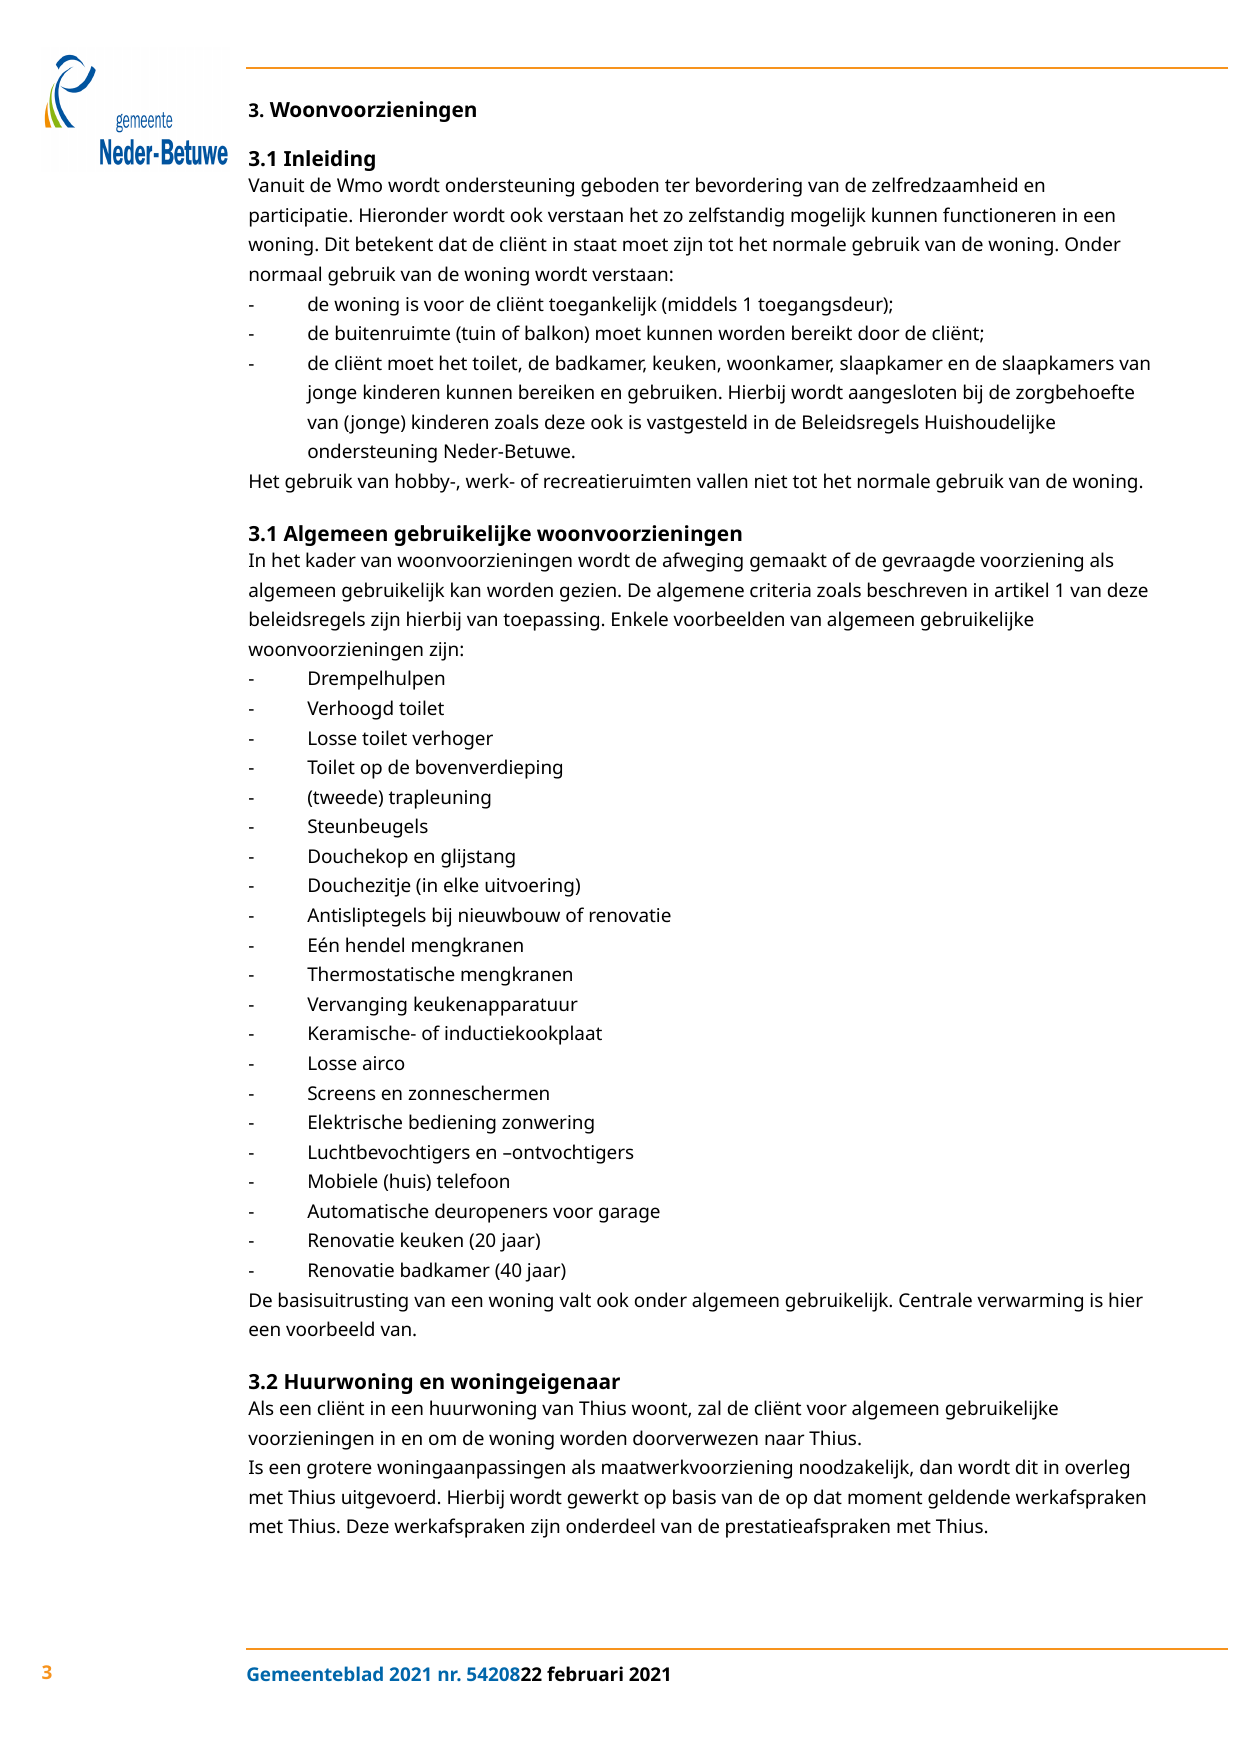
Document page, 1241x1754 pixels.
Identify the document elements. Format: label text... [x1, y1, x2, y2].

list Mobiele (huis) telefoon [248, 1168, 1152, 1194]
text 3. Woonvoorzieningen [248, 95, 1152, 123]
list Losse toilet verhoger [248, 725, 1152, 750]
list Elektrische bediening zonwering [248, 1109, 1152, 1135]
list Douchekop en glijstang [248, 843, 1152, 869]
list Verhoogd toilet [248, 695, 1152, 721]
list Screens en zonneschermen [248, 1080, 1152, 1105]
list de woning is voor de cliënt toegankelijk (middels 1 toegangsdeur); [248, 291, 1152, 317]
list (tweede) trapleuning [248, 784, 1152, 809]
list Losse airco [248, 1050, 1152, 1076]
text Als een cliënt in een huurwoning van Thius woont, zal de cliënt voor algemeen gebruikelijke voorzieningen in en om de woning worden doorverwezen naar Thius. [248, 1395, 1152, 1451]
list Antisliptegels bij nieuwbouw of renovatie [248, 902, 1152, 928]
text Is een grotere woningaanpassingen als maatwerkvoorziening noodzakelijk, dan wordt dit in overleg met Thius uitgevoerd. Hierbij wordt gewerkt op basis van de op dat moment geldende werkafspraken met Thius. Deze werkafspraken zijn onderdeel van de prestatieafspraken met Thius. [248, 1454, 1152, 1539]
list de cliënt moet het toilet, de badkamer, keuken, woonkamer, slaapkamer en de slaapkamers van jonge kinderen kunnen bereiken en gebruiken. Hierbij wordt aangesloten bij de zorgbehoefte van (jonge) kinderen zoals deze ook is vastgesteld in de Beleidsregels Huishoudelijke ondersteuning Neder-Betuwe. [248, 350, 1152, 464]
text 3.1 Inleiding [248, 144, 1152, 172]
list Keramische- of inductiekookplaat [248, 1021, 1152, 1046]
list Vervanging keukenapparatuur [248, 991, 1152, 1017]
list Steunbeugels [248, 813, 1152, 839]
list Renovatie keuken (20 jaar) [248, 1228, 1152, 1253]
picture [41, 47, 231, 172]
list de buitenruimte (tuin of balkon) moet kunnen worden bereikt door de cliënt; [248, 320, 1152, 346]
list Renovatie badkamer (40 jaar) [248, 1257, 1152, 1283]
text 3.2 Huurwoning en woningeigenaar [248, 1367, 1152, 1395]
list Drempelhulpen [248, 666, 1152, 691]
list Toilet op de bovenverdieping [248, 754, 1152, 780]
text Vanuit de Wmo wordt ondersteuning geboden ter bevordering van de zelfredzaamheid en participatie. Hieronder wordt ook verstaan het zo zelfstandig mogelijk kunnen functioneren in een woning. Dit betekent dat de cliënt in staat moet zijn tot het normale gebruik van de woning. Onder normaal gebruik van de woning wordt verstaan: [248, 172, 1152, 287]
list Thermostatische mengkranen [248, 961, 1152, 987]
list Eén hendel mengkranen [248, 932, 1152, 957]
list Luchtbevochtigers en –ontvochtigers [248, 1139, 1152, 1164]
text In het kader van woonvoorzieningen wordt de afweging gemaakt of de gevraagde voorziening als algemeen gebruikelijk kan worden gezien. De algemene criteria zoals beschreven in artikel 1 van deze beleidsregels zijn hierbij van toepassing. Enkele voorbeelden van algemeen gebruikelijke woonvoorzieningen zijn: [248, 547, 1152, 662]
text 3.1 Algemeen gebruikelijke woonvoorzieningen [248, 519, 1152, 547]
text Het gebruik van hobby-, werk- of recreatieruimten vallen niet tot het normale gebruik van de woning. [248, 468, 1152, 494]
list Douchezitje (in elke uitvoering) [248, 873, 1152, 898]
list Automatische deuropeners voor garage [248, 1198, 1152, 1224]
text De basisuitrusting van een woning valt ook onder algemeen gebruikelijk. Centrale verwarming is hier een voorbeeld van. [248, 1287, 1152, 1342]
